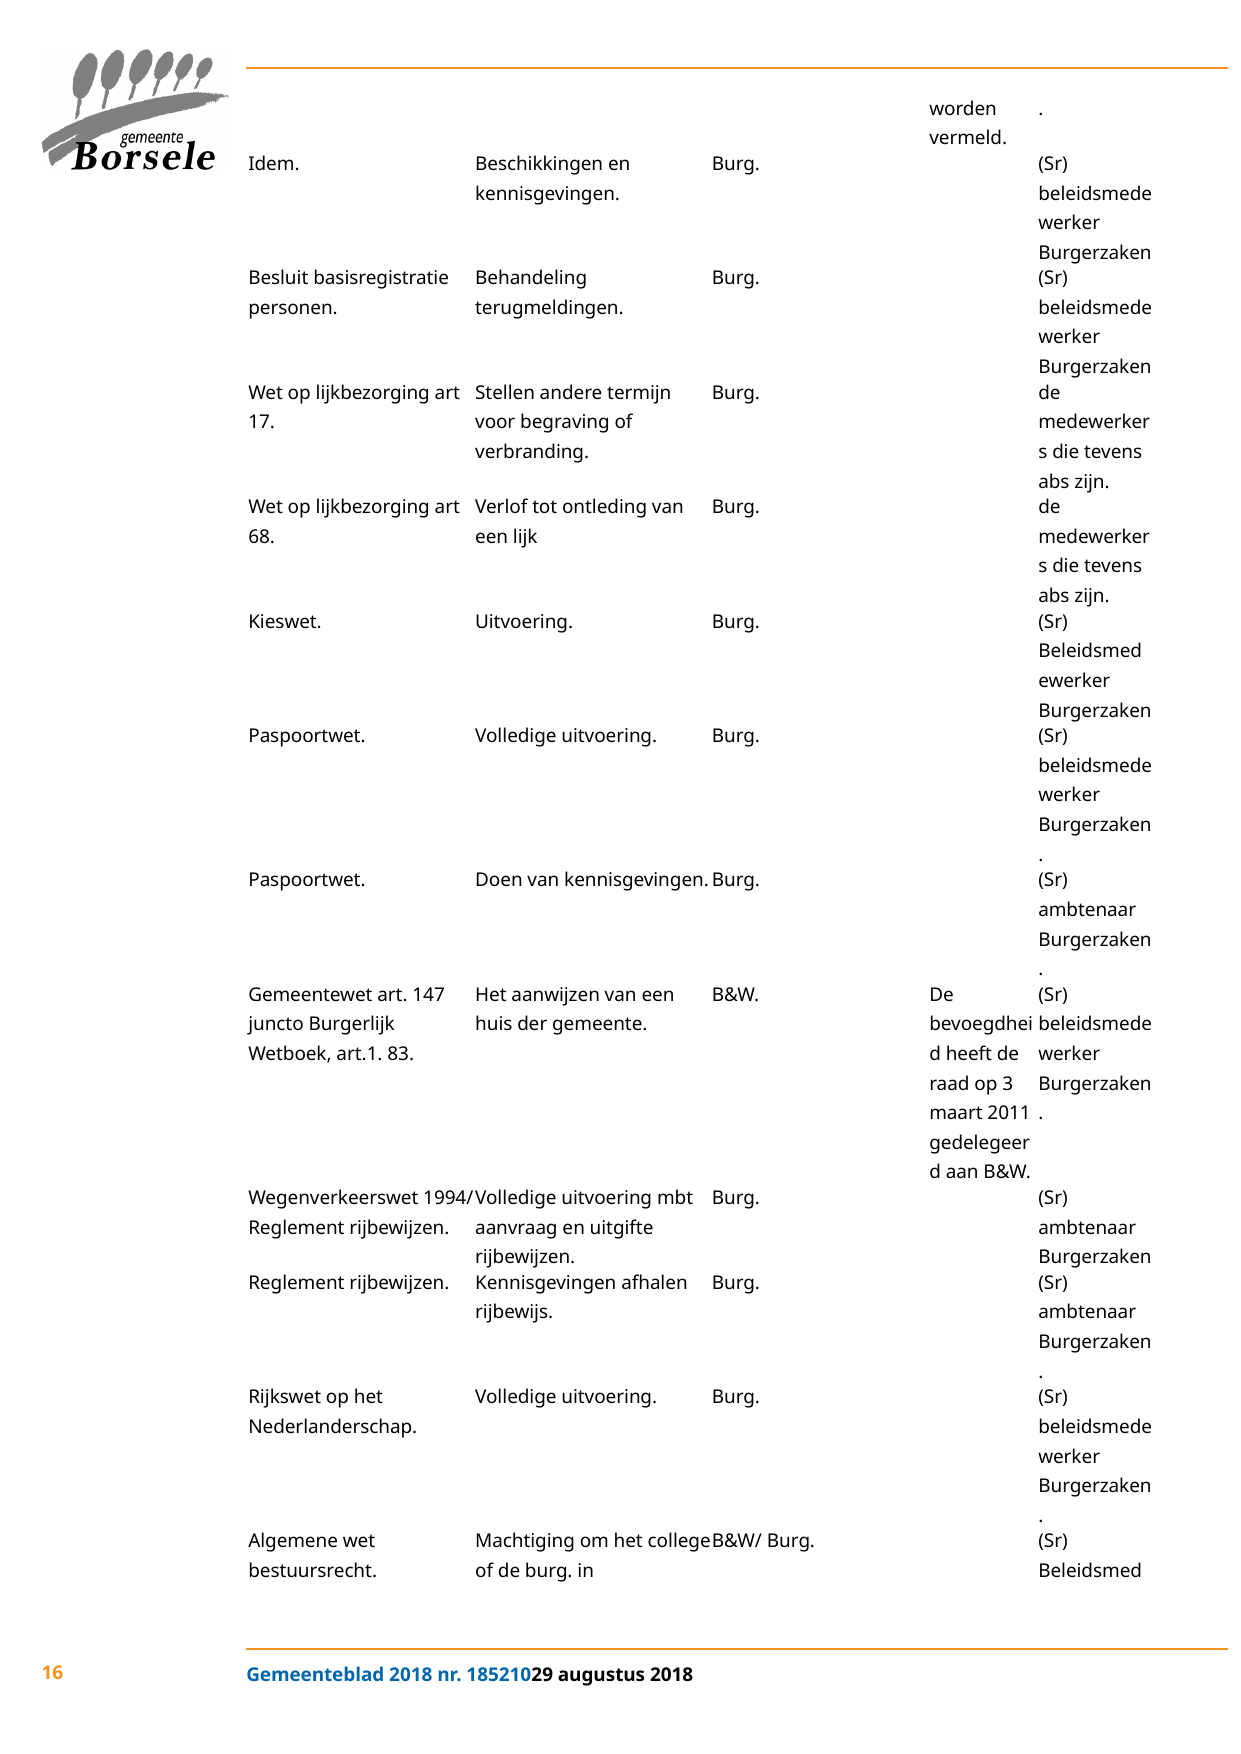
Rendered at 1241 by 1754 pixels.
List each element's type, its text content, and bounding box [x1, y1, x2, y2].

table_cell Gemeentewet art. 147 juncto Burgerlijk Wetboek, art.1. 83. [248, 981, 475, 1184]
table_cell (Sr) beleidsmedewerker Burgerzaken. [1038, 723, 1152, 867]
table_cell (Sr) beleidsmedewerker Burgerzaken [1038, 150, 1152, 264]
table_cell de medewerkers die tevens abs zijn. [1038, 379, 1152, 493]
table_cell Paspoortwet. [248, 723, 475, 867]
table_cell Uitvoering. [475, 608, 712, 722]
table_cell [712, 95, 929, 150]
table_cell [929, 265, 1038, 379]
table_cell Wet op lijkbezorging art 68. [248, 494, 475, 608]
table_cell (Sr) ambtenaar Burgerzaken. [1038, 867, 1152, 981]
table_cell B&W/ Burg. [712, 1528, 929, 1583]
table_cell Algemene wet bestuursrecht. [248, 1528, 475, 1583]
table_cell Het aanwijzen van een huis der gemeente. [475, 981, 712, 1184]
table_cell Beschikkingen en kennisgevingen. [475, 150, 712, 264]
table_cell Besluit basisregistratie personen. [248, 265, 475, 379]
table_cell [929, 150, 1038, 264]
table_cell Machtiging om het college of de burg. in [475, 1528, 712, 1583]
table_cell Burg. [712, 1384, 929, 1528]
table_cell Burg. [712, 867, 929, 981]
table_cell Volledige uitvoering. [475, 723, 712, 867]
table_cell [929, 1269, 1038, 1384]
table_cell Burg. [712, 1184, 929, 1269]
table_cell (Sr) Beleidsmed [1038, 1528, 1152, 1583]
table_cell Wet op lijkbezorging art 17. [248, 379, 475, 493]
table_cell [929, 1528, 1038, 1583]
table_cell Rijkswet op het Nederlanderschap. [248, 1384, 475, 1528]
table_cell [929, 723, 1038, 867]
table_cell Reglement rijbewijzen. [248, 1269, 475, 1384]
table_cell Burg. [712, 265, 929, 379]
table_cell Volledige uitvoering. [475, 1384, 712, 1528]
table_cell Doen van kennisgevingen. [475, 867, 712, 981]
table_cell Burg. [712, 608, 929, 722]
table_cell Burg. [712, 1269, 929, 1384]
table_cell (Sr) ambtenaar Burgerzaken [1038, 1184, 1152, 1269]
table_cell Kennisgevingen afhalen rijbewijs. [475, 1269, 712, 1384]
table_cell Burg. [712, 494, 929, 608]
table_cell Burg. [712, 723, 929, 867]
table_cell [929, 867, 1038, 981]
table_cell Stellen andere termijn voor begraving of verbranding. [475, 379, 712, 493]
table_cell [929, 1384, 1038, 1528]
table_cell Burg. [712, 379, 929, 493]
table_cell Volledige uitvoering mbt aanvraag en uitgifte rijbewijzen. [475, 1184, 712, 1269]
table_cell [929, 608, 1038, 722]
table_cell (Sr) ambtenaar Burgerzaken. [1038, 1269, 1152, 1384]
table_cell Wegenverkeerswet 1994/ Reglement rijbewijzen. [248, 1184, 475, 1269]
table_cell Kieswet. [248, 608, 475, 722]
table_cell [929, 379, 1038, 493]
table_cell [929, 494, 1038, 608]
table_cell (Sr) beleidsmedewerker Burgerzaken. [1038, 981, 1152, 1184]
table_cell (Sr) Beleidsmedewerker Burgerzaken [1038, 608, 1152, 722]
table_cell . [1038, 95, 1152, 150]
table_cell (Sr) beleidsmedewerker Burgerzaken [1038, 265, 1152, 379]
table_cell [929, 1184, 1038, 1269]
table_cell [475, 95, 712, 150]
table_cell B&W. [712, 981, 929, 1184]
table_cell Verlof tot ontleding van een lijk [475, 494, 712, 608]
table_cell de medewerkers die tevens abs zijn. [1038, 494, 1152, 608]
table_cell Paspoortwet. [248, 867, 475, 981]
table_cell [248, 95, 475, 150]
table_cell Burg. [712, 150, 929, 264]
table_cell (Sr) beleidsmedewerker Burgerzaken. [1038, 1384, 1152, 1528]
picture [41, 47, 231, 172]
table_cell Idem. [248, 150, 475, 264]
table_cell De bevoegdheid heeft de raad op 3 maart 2011 gedelegeerd aan B&W. [929, 981, 1038, 1184]
table_cell worden vermeld. [929, 95, 1038, 150]
table_cell Behandeling terugmeldingen. [475, 265, 712, 379]
